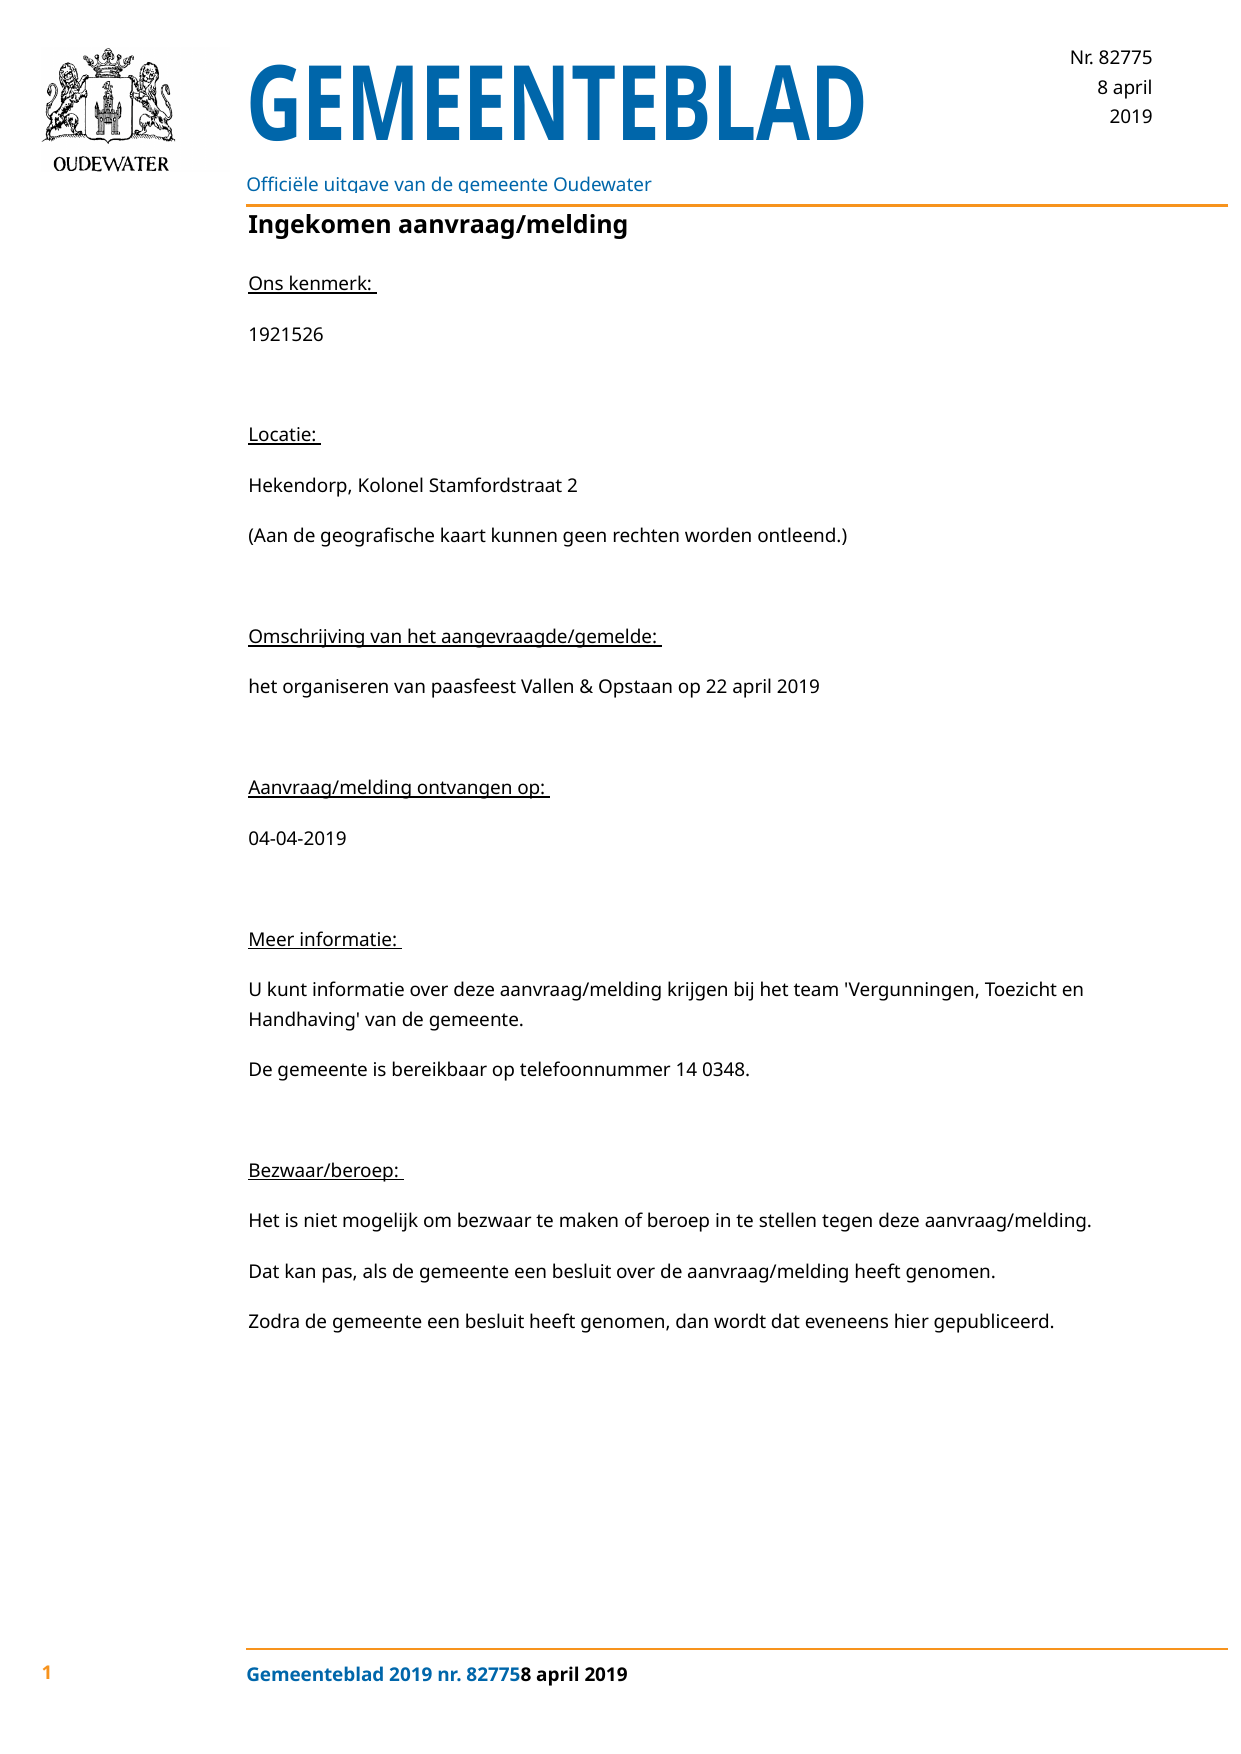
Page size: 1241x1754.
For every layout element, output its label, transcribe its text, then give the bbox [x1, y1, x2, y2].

text (Aan de geografische kaart kunnen geen rechten worden ontleend.) [248, 522, 1152, 548]
text Zodra de gemeente een besluit heeft genomen, dan wordt dat eveneens hier gepubliceerd. [248, 1308, 1152, 1334]
text Ingekomen aanvraag/melding [248, 207, 1152, 241]
text De gemeente is bereikbaar op telefoonnummer 14 0348. [248, 1056, 1152, 1082]
text U kunt informatie over deze aanvraag/melding krijgen bij het team 'Vergunningen, Toezicht en Handhaving' van de gemeente. [248, 976, 1152, 1031]
text Bezwaar/beroep: [248, 1157, 1152, 1183]
text Hekendorp, Kolonel Stamfordstraat 2 [248, 472, 1152, 498]
text Dat kan pas, als de gemeente een besluit over de aanvraag/melding heeft genomen. [248, 1258, 1152, 1283]
text Omschrijving van het aangevraagde/gemelde: [248, 623, 1152, 649]
text het organiseren van paasfeest Vallen & Opstaan op 22 april 2019 [248, 674, 1152, 699]
text 1921526 [248, 321, 1152, 346]
text Locatie: [248, 422, 1152, 447]
text Ons kenmerk: [248, 270, 1152, 296]
text 04-04-2019 [248, 825, 1152, 851]
text Het is niet mogelijk om bezwaar te maken of beroep in te stellen tegen deze aanvraag/melding. [248, 1207, 1152, 1233]
text Meer informatie: [248, 926, 1152, 951]
text Aanvraag/melding ontvangen op: [248, 774, 1152, 800]
picture [41, 47, 231, 172]
